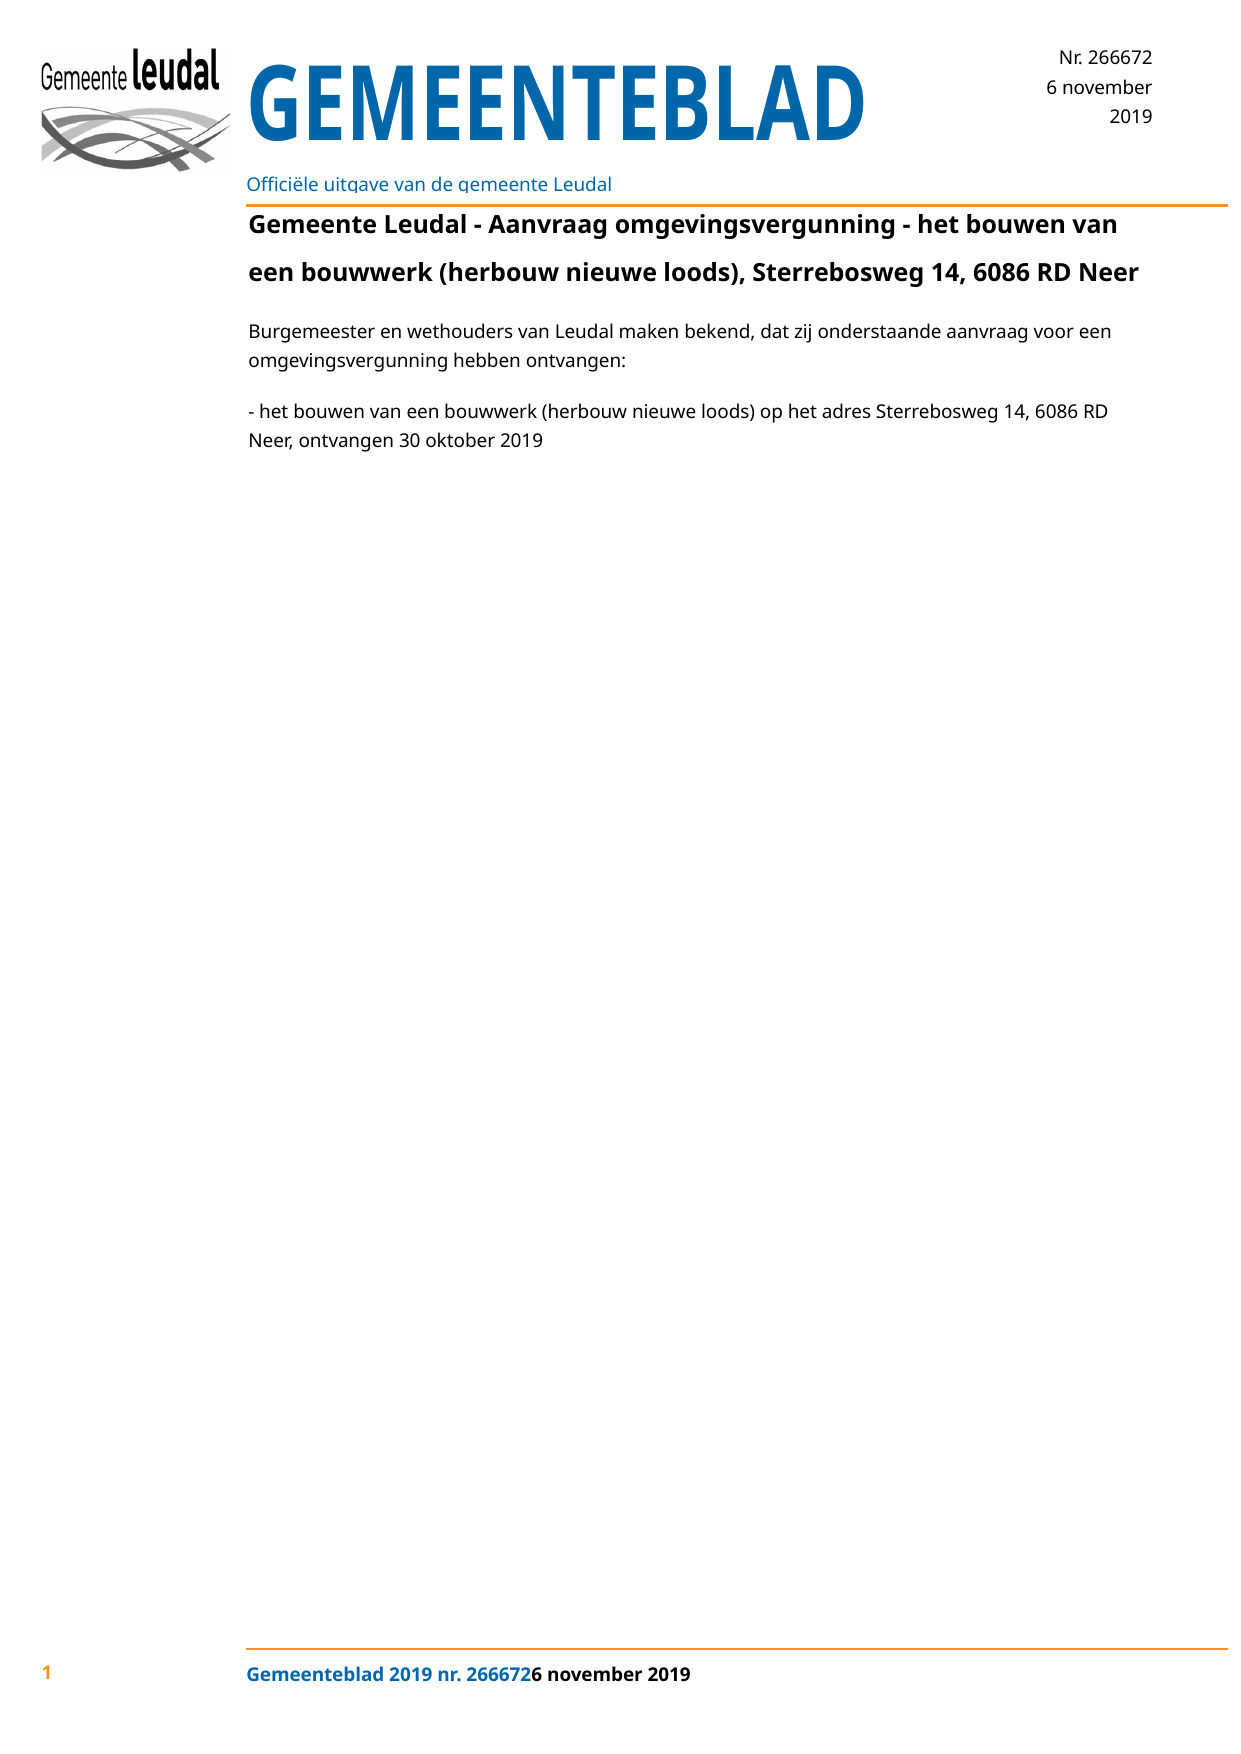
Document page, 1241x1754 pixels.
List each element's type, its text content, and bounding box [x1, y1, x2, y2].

text Burgemeester en wethouders van Leudal maken bekend, dat zij onderstaande aanvraag voor een omgevingsvergunning hebben ontvangen: [248, 318, 1152, 373]
text Gemeente Leudal - Aanvraag omgevingsvergunning - het bouwen van een bouwwerk (herbouw nieuwe loods), Sterrebosweg 14, 6086 RD Neer [248, 207, 1152, 288]
picture [41, 47, 231, 172]
text - het bouwen van een bouwwerk (herbouw nieuwe loods) op het adres Sterrebosweg 14, 6086 RD Neer, ontvangen 30 oktober 2019 [248, 398, 1152, 453]
